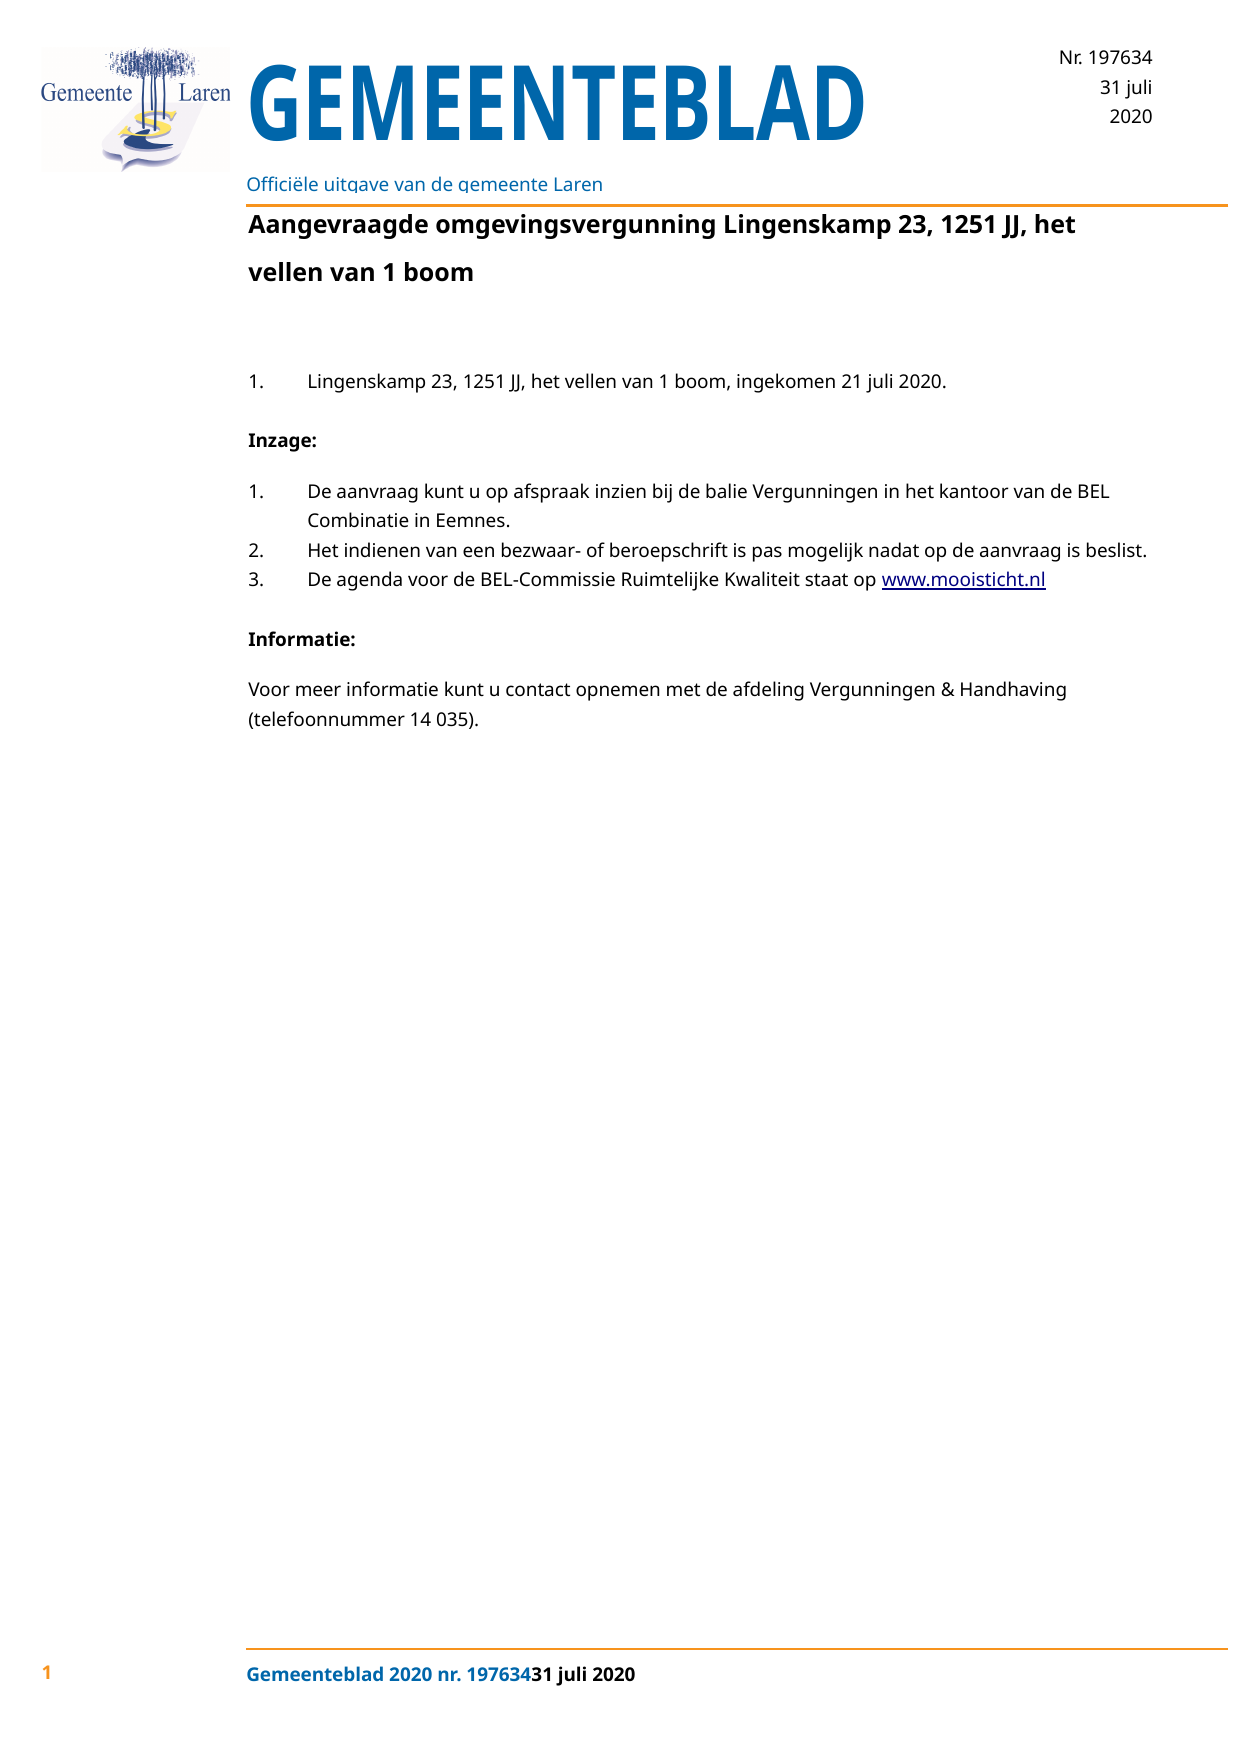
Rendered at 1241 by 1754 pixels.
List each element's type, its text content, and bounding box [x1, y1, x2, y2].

text Inzage: [248, 427, 1152, 453]
list Het indienen van een bezwaar- of beroepschrift is pas mogelijk nadat op de aanvraag is beslist. [248, 537, 1152, 563]
list Lingenskamp 23, 1251 JJ, het vellen van 1 boom, ingekomen 21 juli 2020. [248, 368, 1152, 394]
text Aangevraagde omgevingsvergunning Lingenskamp 23, 1251 JJ, het vellen van 1 boom [248, 207, 1152, 288]
picture [41, 47, 231, 172]
text Informatie: [248, 626, 1152, 652]
list De agenda voor de BEL-Commissie Ruimtelijke Kwaliteit staat op www.mooisticht.nl [248, 567, 1152, 592]
list De aanvraag kunt u op afspraak inzien bij de balie Vergunningen in het kantoor van de BEL Combinatie in Eemnes. [248, 478, 1152, 533]
text Voor meer informatie kunt u contact opnemen met de afdeling Vergunningen & Handhaving (telefoonnummer 14 035). [248, 676, 1152, 732]
